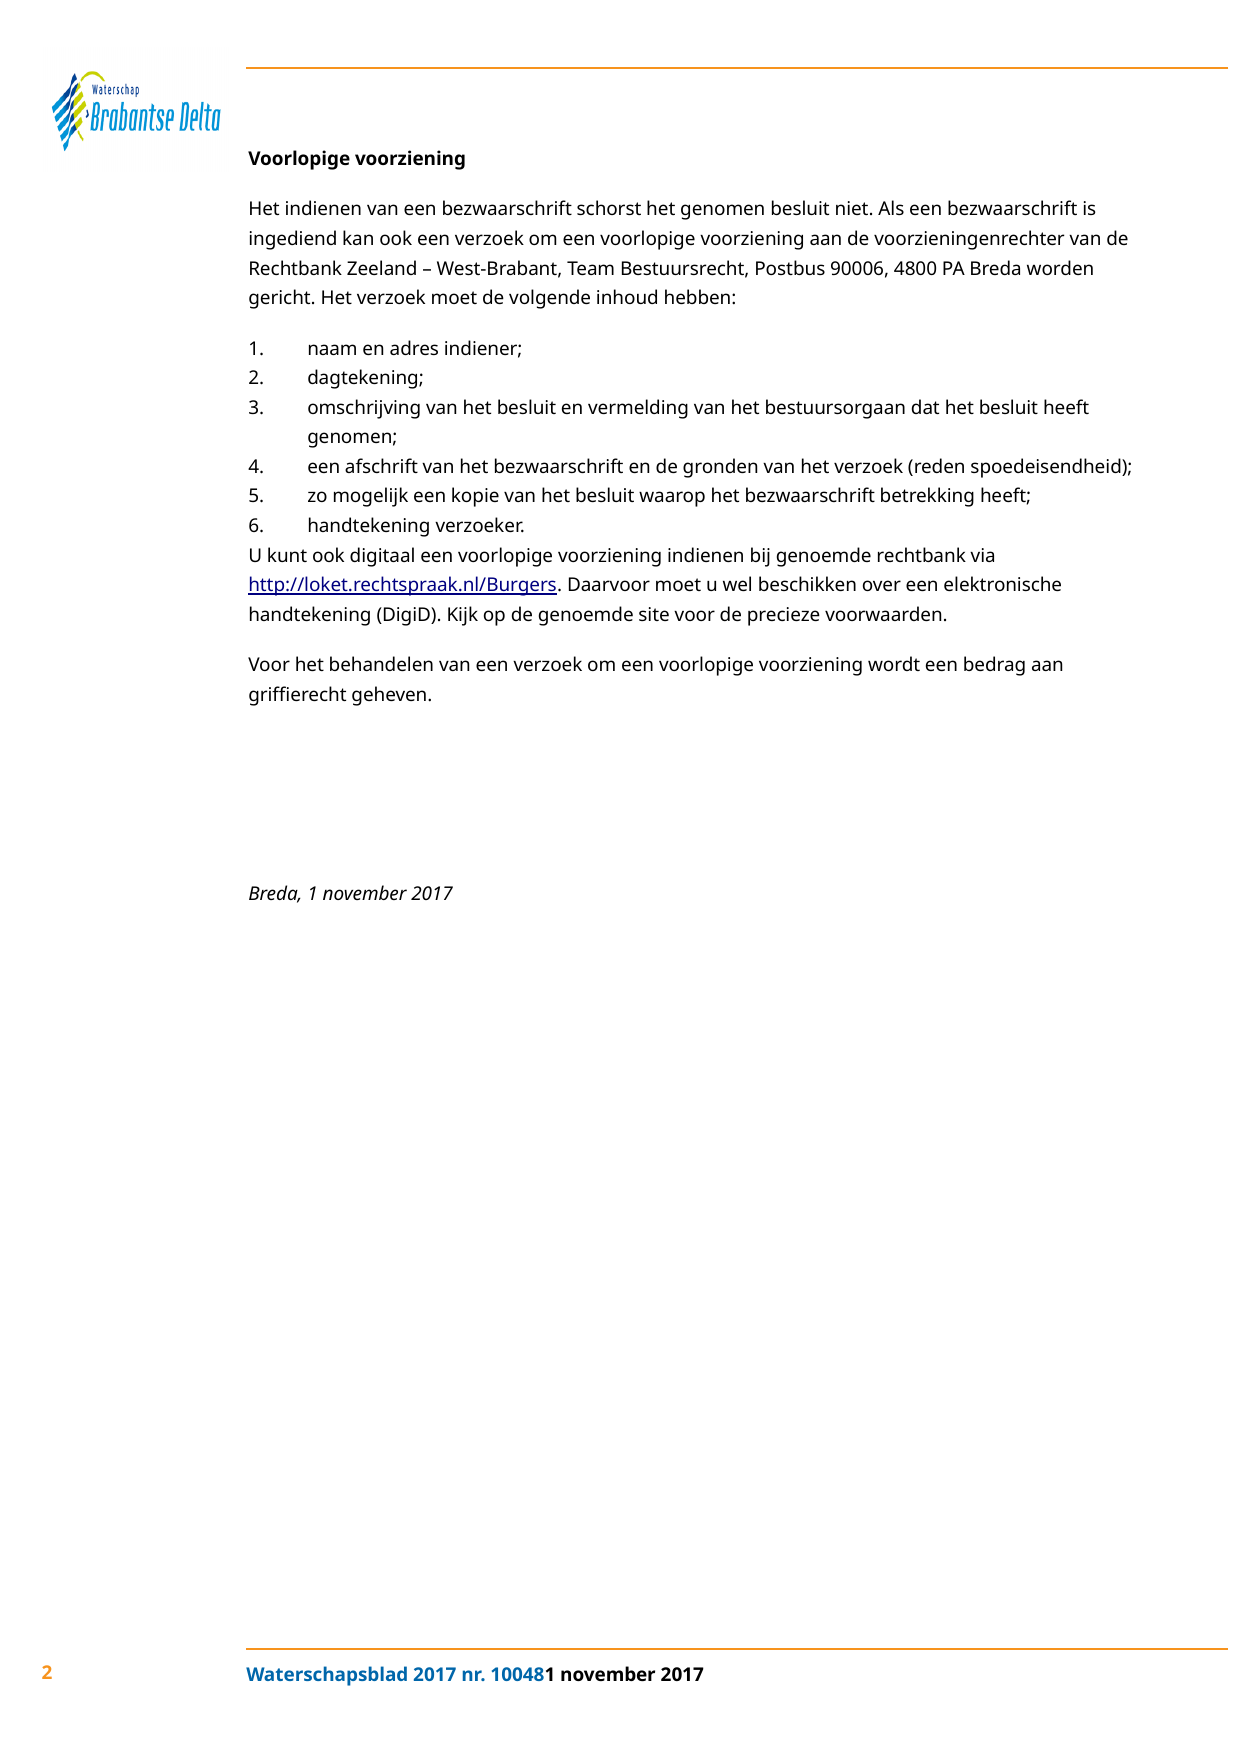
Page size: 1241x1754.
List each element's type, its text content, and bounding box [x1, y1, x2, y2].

list zo mogelijk een kopie van het besluit waarop het bezwaarschrift betrekking heeft; [248, 483, 1152, 508]
text Voorlopige voorziening [248, 145, 1152, 171]
text Breda, 1 november 2017 [248, 880, 1152, 906]
list naam en adres indiener; [248, 335, 1152, 361]
text Het indienen van een bezwaarschrift schorst het genomen besluit niet. Als een bezwaarschrift is ingediend kan ook een verzoek om een voorlopige voorziening aan de voorzieningenrechter van de Rechtbank Zeeland – West-Brabant, Team Bestuursrecht, Postbus 90006, 4800 PA Breda worden gericht. Het verzoek moet de volgende inhoud hebben: [248, 196, 1152, 310]
list een afschrift van het bezwaarschrift en de gronden van het verzoek (reden spoedeisendheid); [248, 453, 1152, 479]
list dagtekening; [248, 364, 1152, 390]
picture [41, 47, 231, 172]
list omschrijving van het besluit en vermelding van het bestuursorgaan dat het besluit heeft genomen; [248, 394, 1152, 449]
list handtekening verzoeker. [248, 512, 1152, 538]
text U kunt ook digitaal een voorlopige voorziening indienen bij genoemde rechtbank via http://loket.rechtspraak.nl/Burgers. Daarvoor moet u wel beschikken over een elektronische handtekening (DigiD). Kijk op de genoemde site voor de precieze voorwaarden. [248, 542, 1152, 627]
text Voor het behandelen van een verzoek om een voorlopige voorziening wordt een bedrag aan griffierecht geheven. [248, 651, 1152, 707]
